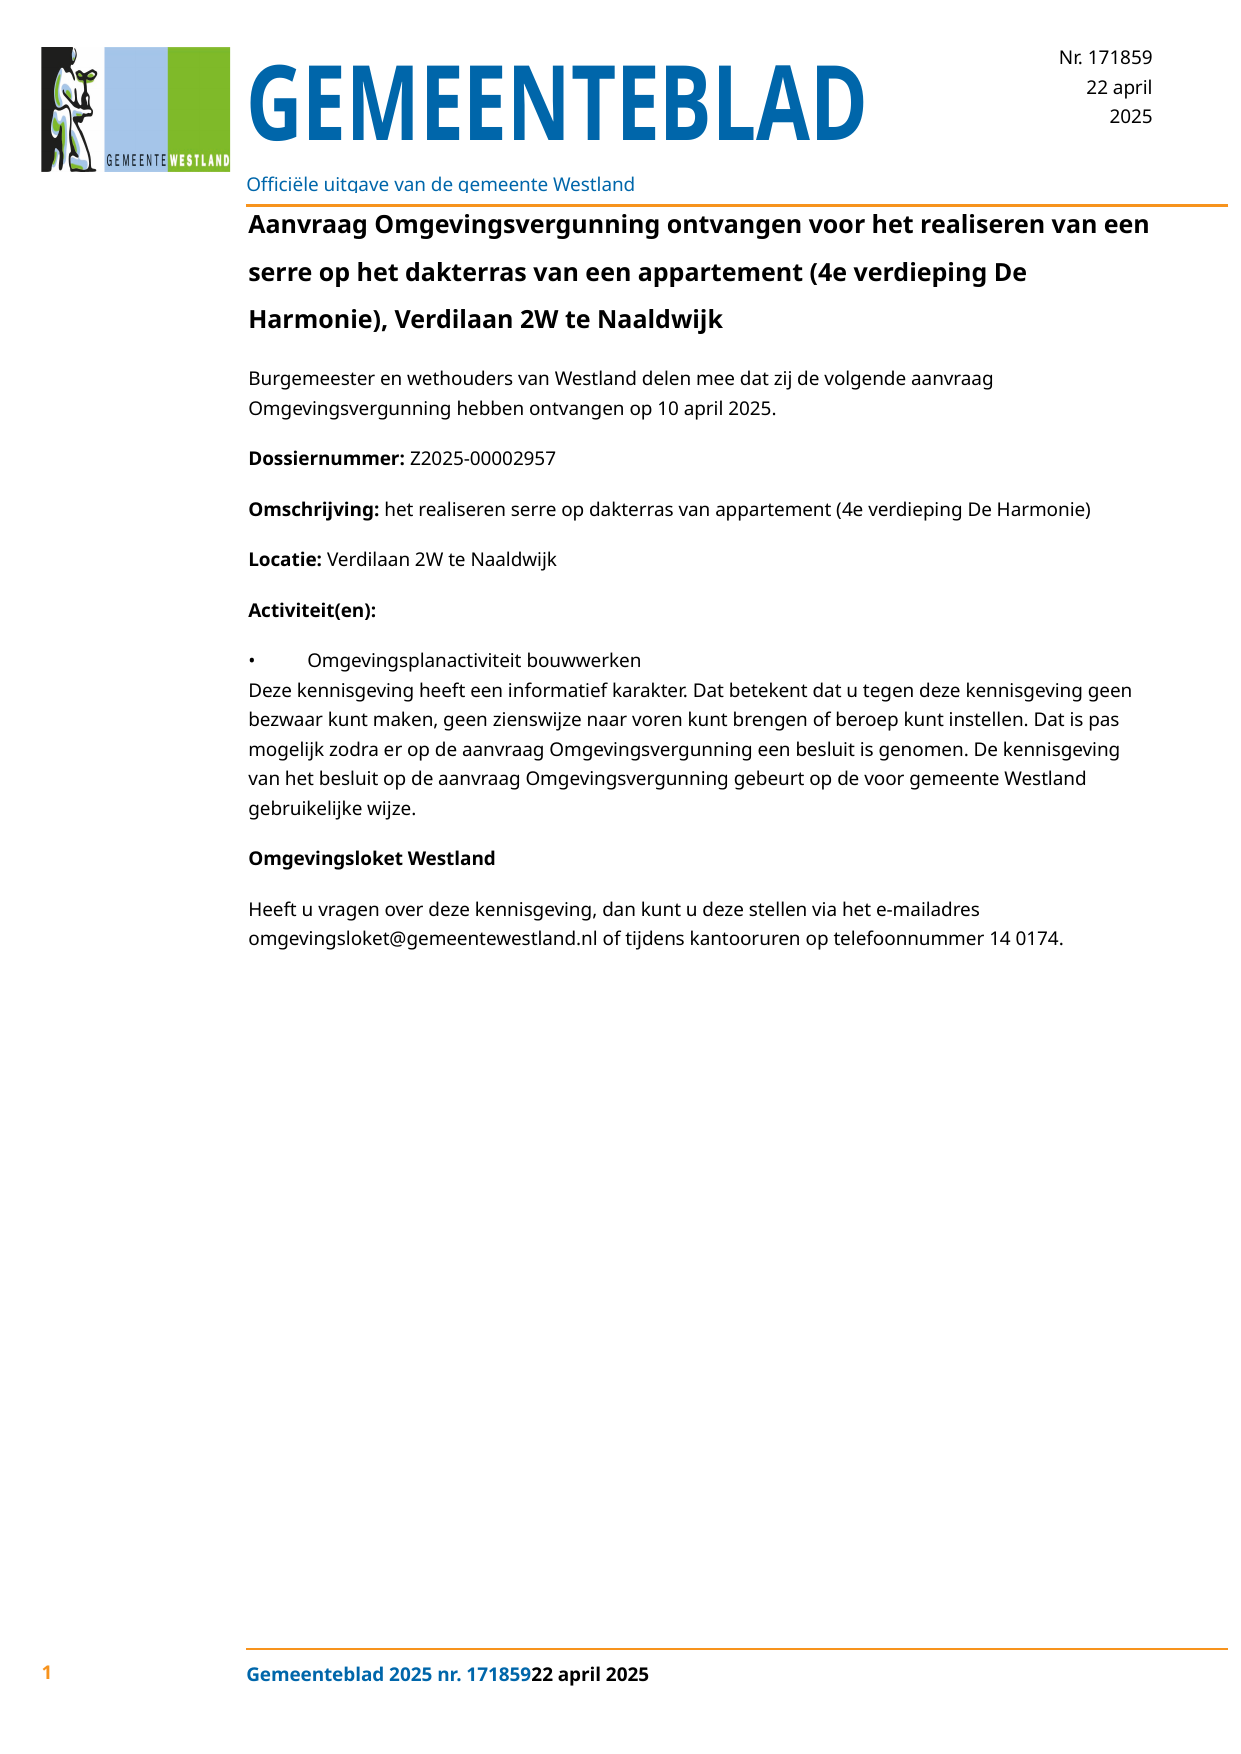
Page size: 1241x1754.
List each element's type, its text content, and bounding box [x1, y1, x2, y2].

text Burgemeester en wethouders van Westland delen mee dat zij de volgende aanvraag Omgevingsvergunning hebben ontvangen op 10 april 2025. [248, 366, 1152, 421]
text Dossiernummer: Z2025-00002957 [248, 446, 1152, 471]
text Aanvraag Omgevingsvergunning ontvangen voor het realiseren van een serre op het dakterras van een appartement (4e verdieping De Harmonie), Verdilaan 2W te Naaldwijk [248, 207, 1152, 336]
text Heeft u vragen over deze kennisgeving, dan kunt u deze stellen via het e-mailadres omgevingsloket@gemeentewestland.nl of tijdens kantooruren op telefoonnummer 14 0174. [248, 896, 1152, 951]
picture [41, 47, 231, 172]
text Omschrijving: het realiseren serre op dakterras van appartement (4e verdieping De Harmonie) [248, 496, 1152, 522]
text Locatie: Verdilaan 2W te Naaldwijk [248, 546, 1152, 572]
text Omgevingsloket Westland [248, 846, 1152, 871]
list Omgevingsplanactiviteit bouwwerken [248, 647, 1152, 673]
text Deze kennisgeving heeft een informatief karakter. Dat betekent dat u tegen deze kennisgeving geen bezwaar kunt maken, geen zienswijze naar voren kunt brengen of beroep kunt instellen. Dat is pas mogelijk zodra er op de aanvraag Omgevingsvergunning een besluit is genomen. De kennisgeving van het besluit op de aanvraag Omgevingsvergunning gebeurt op de voor gemeente Westland gebruikelijke wijze. [248, 677, 1152, 821]
text Activiteit(en): [248, 597, 1152, 622]
